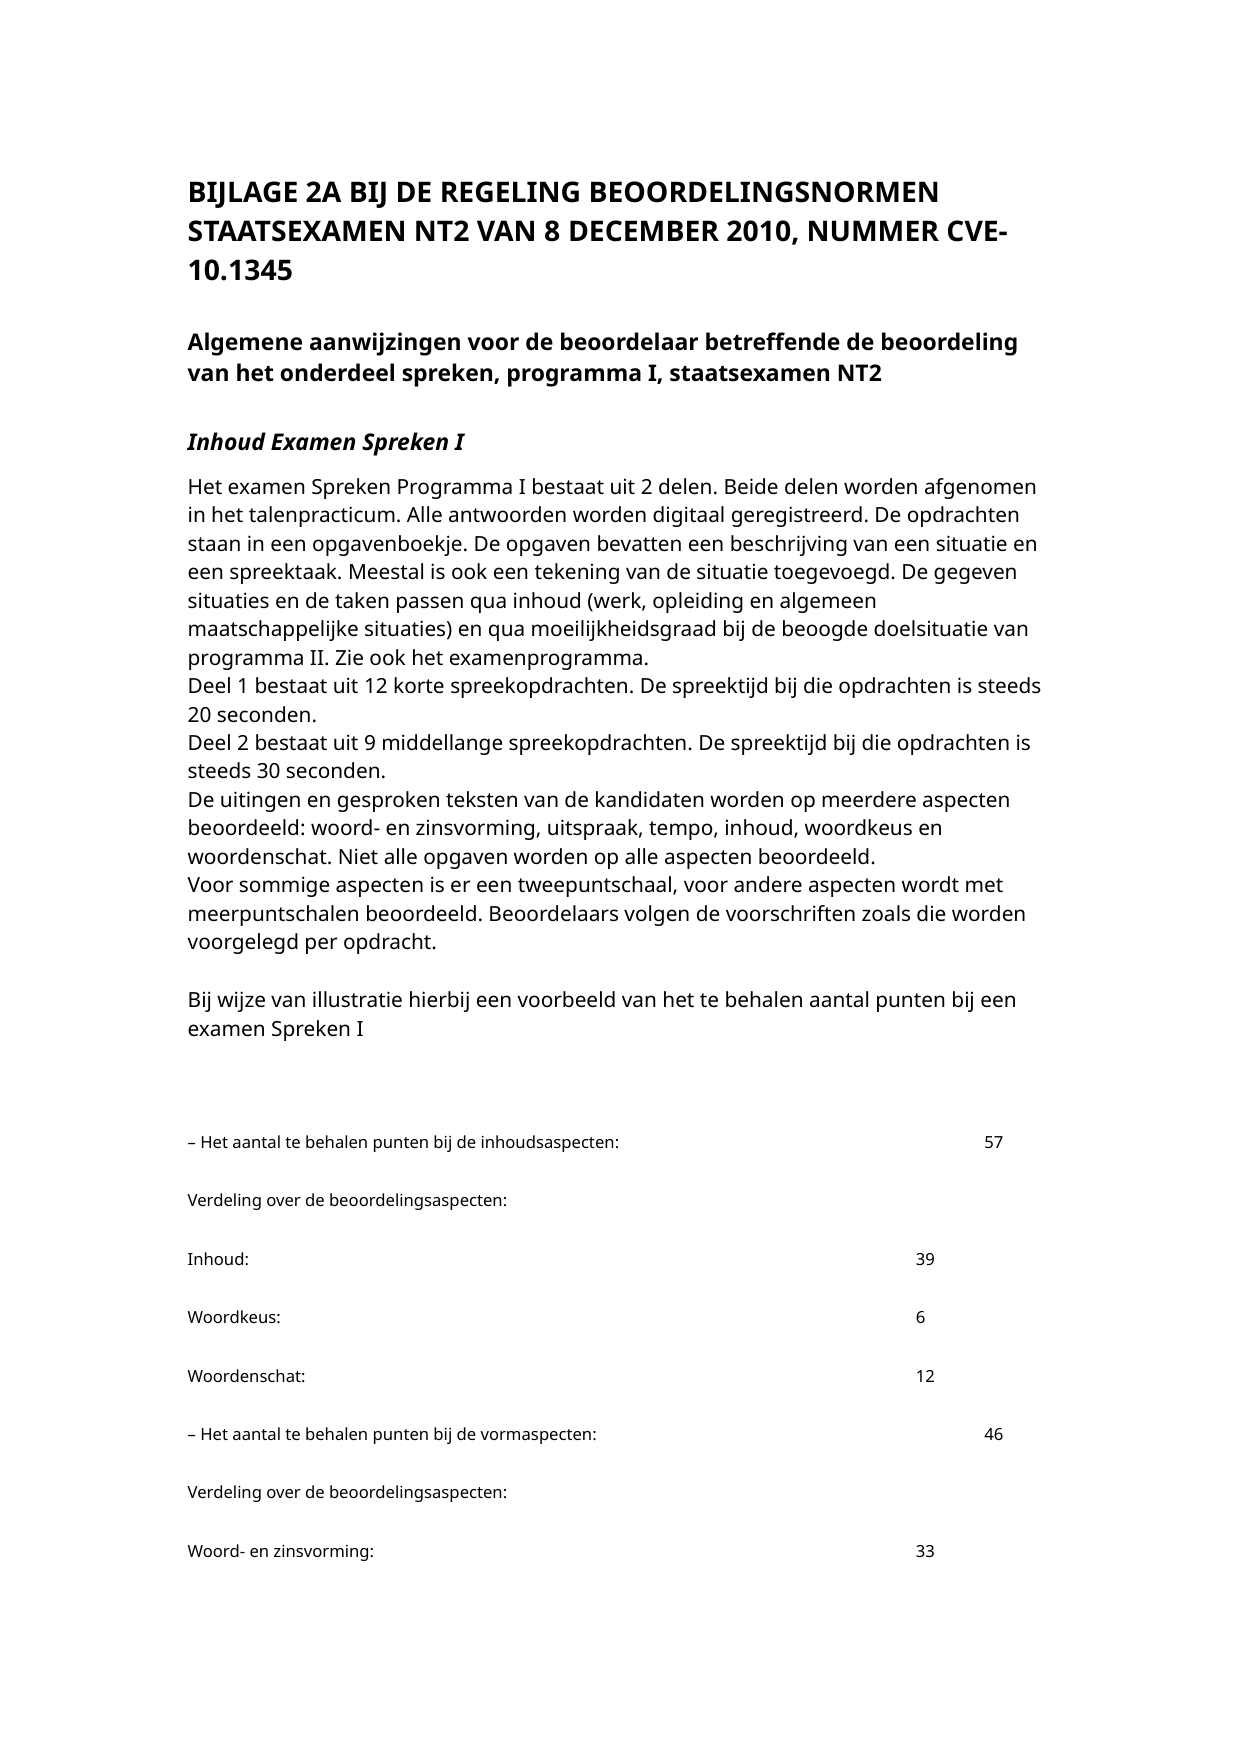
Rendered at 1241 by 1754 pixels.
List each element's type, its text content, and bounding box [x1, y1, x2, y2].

table_header – Het aantal te behalen punten bij de inhoudsaspecten: [188, 1130, 916, 1189]
text Deel 1 bestaat uit 12 korte spreekopdrachten. De spreektijd bij die opdrachten is steeds 20 seconden. [187, 671, 1053, 728]
table_cell [984, 1247, 1053, 1306]
table_cell 6 [916, 1306, 984, 1364]
table_cell 39 [916, 1247, 984, 1306]
table_cell Inhoud: [188, 1247, 916, 1306]
table_cell [984, 1481, 1053, 1539]
table_cell – Het aantal te behalen punten bij de vormaspecten: [188, 1423, 916, 1481]
text Het examen Spreken Programma I bestaat uit 2 delen. Beide delen worden afgenomen in het talenpracticum. Alle antwoorden worden digitaal geregistreerd. De opdrachten staan in een opgavenboekje. De opgaven bevatten een beschrijving van een situatie en een spreektaak. Meestal is ook een tekening van de situatie toegevoegd. De gegeven situaties en de taken passen qua inhoud (werk, opleiding en algemeen maatschappelijke situaties) en qua moeilijkheidsgraad bij de beoogde doelsituatie van programma II. Zie ook het examenprogramma. [187, 472, 1053, 671]
table_cell [916, 1189, 984, 1247]
subtitle Inhoud Examen Spreken I [187, 426, 1053, 457]
table_cell Woordenschat: [188, 1364, 916, 1423]
text De uitingen en gesproken teksten van de kandidaten worden op meerdere aspecten beoordeeld: woord- en zinsvorming, uitspraak, tempo, inhoud, woordkeus en woordenschat. Niet alle opgaven worden op alle aspecten beoordeeld. [187, 785, 1053, 870]
text Bij wijze van illustratie hierbij een voorbeeld van het te behalen aantal punten bij een examen Spreken I [187, 986, 1053, 1042]
table_cell [984, 1189, 1053, 1247]
table_cell 33 [916, 1540, 984, 1598]
subtitle Algemene aanwijzingen voor de beoordelaar betreffende de beoordeling van het onderdeel spreken, programma I, staatsexamen NT2 [187, 326, 1053, 388]
table_cell Verdeling over de beoordelingsaspecten: [188, 1481, 916, 1539]
table_cell [916, 1481, 984, 1539]
subtitle BIJLAGE 2A BIJ DE REGELING BEOORDELINGSNORMEN STAATSEXAMEN NT2 VAN 8 DECEMBER 2010, NUMMER CVE-10.1345 [187, 172, 1053, 288]
table_cell Woord- en zinsvorming: [188, 1540, 916, 1598]
table_cell [984, 1306, 1053, 1364]
text Voor sommige aspecten is er een tweepuntschaal, voor andere aspecten wordt met meerpuntschalen beoordeeld. Beoordelaars volgen de voorschriften zoals die worden voorgelegd per opdracht. [187, 870, 1053, 956]
text Deel 2 bestaat uit 9 middellange spreekopdrachten. De spreektijd bij die opdrachten is steeds 30 seconden. [187, 728, 1053, 785]
table_cell 12 [916, 1364, 984, 1423]
table_cell 46 [984, 1423, 1053, 1481]
table_cell [916, 1423, 984, 1481]
table_cell [984, 1540, 1053, 1598]
table_cell Verdeling over de beoordelingsaspecten: [188, 1189, 916, 1247]
table_cell Woordkeus: [188, 1306, 916, 1364]
table_header [916, 1130, 984, 1189]
table_cell [984, 1364, 1053, 1423]
table_header 57 [984, 1130, 1053, 1189]
